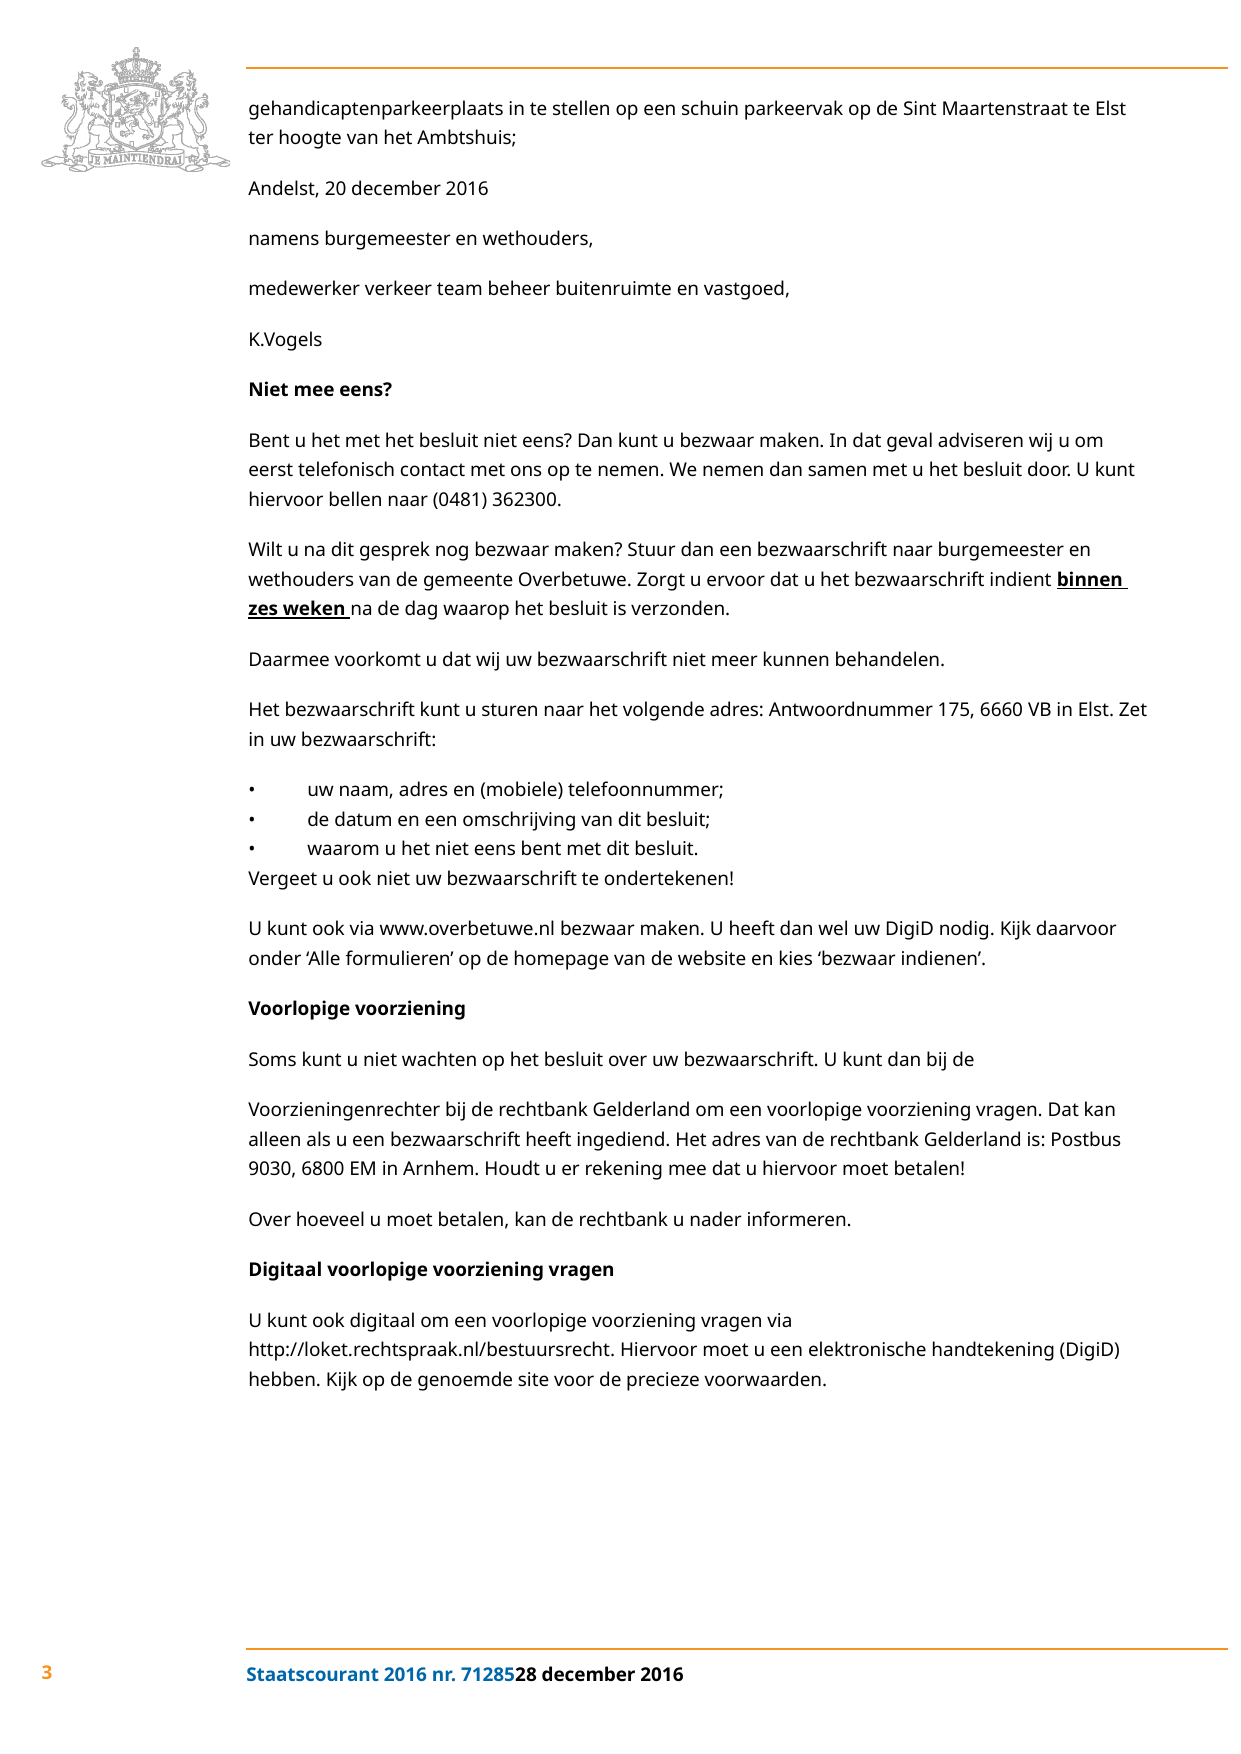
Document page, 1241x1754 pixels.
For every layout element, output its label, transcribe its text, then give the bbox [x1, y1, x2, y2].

text Vergeet u ook niet uw bezwaarschrift te ondertekenen! [248, 865, 1152, 891]
text Bent u het met het besluit niet eens? Dan kunt u bezwaar maken. In dat geval adviseren wij u om eerst telefonisch contact met ons op te nemen. We nemen dan samen met u het besluit door. U kunt hiervoor bellen naar (0481) 362300. [248, 427, 1152, 512]
text Voorzieningenrechter bij de rechtbank Gelderland om een voorlopige voorziening vragen. Dat kan alleen als u een bezwaarschrift heeft ingediend. Het adres van de rechtbank Gelderland is: Postbus 9030, 6800 EM in Arnhem. Houdt u er rekening mee dat u hiervoor moet betalen! [248, 1096, 1152, 1181]
text Soms kunt u niet wachten op het besluit over uw bezwaarschrift. U kunt dan bij de [248, 1046, 1152, 1072]
text Daarmee voorkomt u dat wij uw bezwaarschrift niet meer kunnen behandelen. [248, 646, 1152, 672]
list waarom u het niet eens bent met dit besluit. [248, 836, 1152, 861]
list uw naam, adres en (mobiele) telefoonnummer; [248, 776, 1152, 802]
text Andelst, 20 december 2016 [248, 175, 1152, 201]
text medewerker verkeer team beheer buitenruimte en vastgoed, [248, 276, 1152, 301]
text Over hoeveel u moet betalen, kan de rechtbank u nader informeren. [248, 1206, 1152, 1232]
text U kunt ook via www.overbetuwe.nl bezwaar maken. U heeft dan wel uw DigiD nodig. Kijk daarvoor onder ‘Alle formulieren’ op de homepage van de website en kies ‘bezwaar indienen’. [248, 916, 1152, 971]
text Wilt u na dit gesprek nog bezwaar maken? Stuur dan een bezwaarschrift naar burgemeester en wethouders van de gemeente Overbetuwe. Zorgt u ervoor dat u het bezwaarschrift indient binnen zes weken na de dag waarop het besluit is verzonden. [248, 536, 1152, 621]
text U kunt ook digitaal om een voorlopige voorziening vragen via http://loket.rechtspraak.nl/bestuursrecht. Hiervoor moet u een elektronische handtekening (DigiD) hebben. Kijk op de genoemde site voor de precieze voorwaarden. [248, 1307, 1152, 1392]
text Voorlopige voorziening [248, 996, 1152, 1021]
picture [41, 47, 231, 172]
text K.Vogels [248, 326, 1152, 352]
text namens burgemeester en wethouders, [248, 225, 1152, 251]
text Het bezwaarschrift kunt u sturen naar het volgende adres: Antwoordnummer 175, 6660 VB in Elst. Zet in uw bezwaarschrift: [248, 696, 1152, 752]
list de datum en een omschrijving van dit besluit; [248, 806, 1152, 832]
text Niet mee eens? [248, 376, 1152, 402]
text Digitaal voorlopige voorziening vragen [248, 1256, 1152, 1282]
text gehandicaptenparkeerplaats in te stellen op een schuin parkeervak op de Sint Maartenstraat te Elst ter hoogte van het Ambtshuis; [248, 95, 1152, 150]
